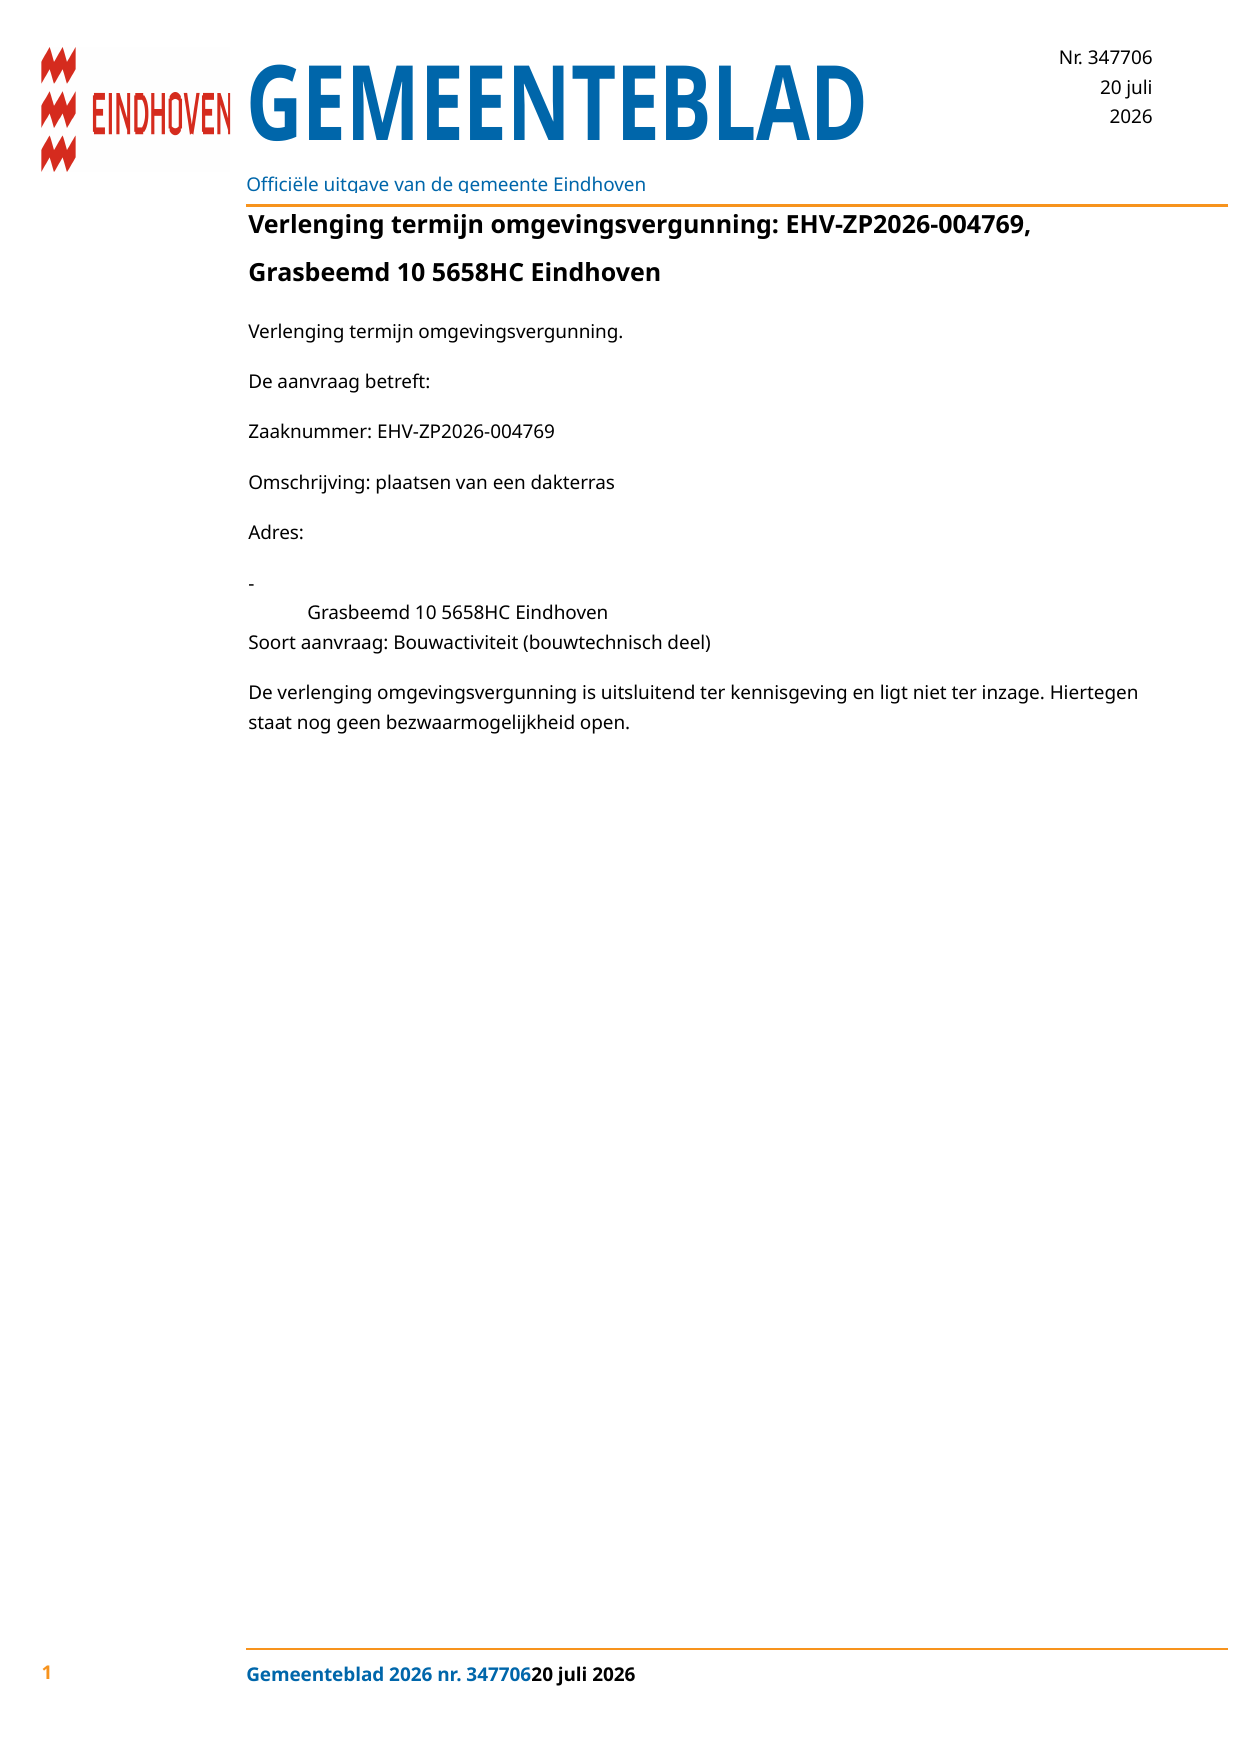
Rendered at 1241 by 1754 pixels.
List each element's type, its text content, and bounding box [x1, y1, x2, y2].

text De aanvraag betreft: [248, 368, 1152, 394]
text Verlenging termijn omgevingsvergunning: EHV-ZP2026-004769, Grasbeemd 10 5658HC Eindhoven [248, 207, 1152, 288]
list Grasbeemd 10 5658HC Eindhoven [248, 599, 1152, 625]
text Omschrijving: plaatsen van een dakterras [248, 469, 1152, 495]
text Zaaknummer: EHV-ZP2026-004769 [248, 419, 1152, 444]
text Adres: [248, 519, 1152, 545]
text Soort aanvraag: Bouwactiviteit (bouwtechnisch deel) [248, 629, 1152, 655]
text De verlenging omgevingsvergunning is uitsluitend ter kennisgeving en ligt niet ter inzage. Hiertegen staat nog geen bezwaarmogelijkheid open. [248, 679, 1152, 735]
picture [41, 47, 231, 172]
text Verlenging termijn omgevingsvergunning. [248, 318, 1152, 344]
